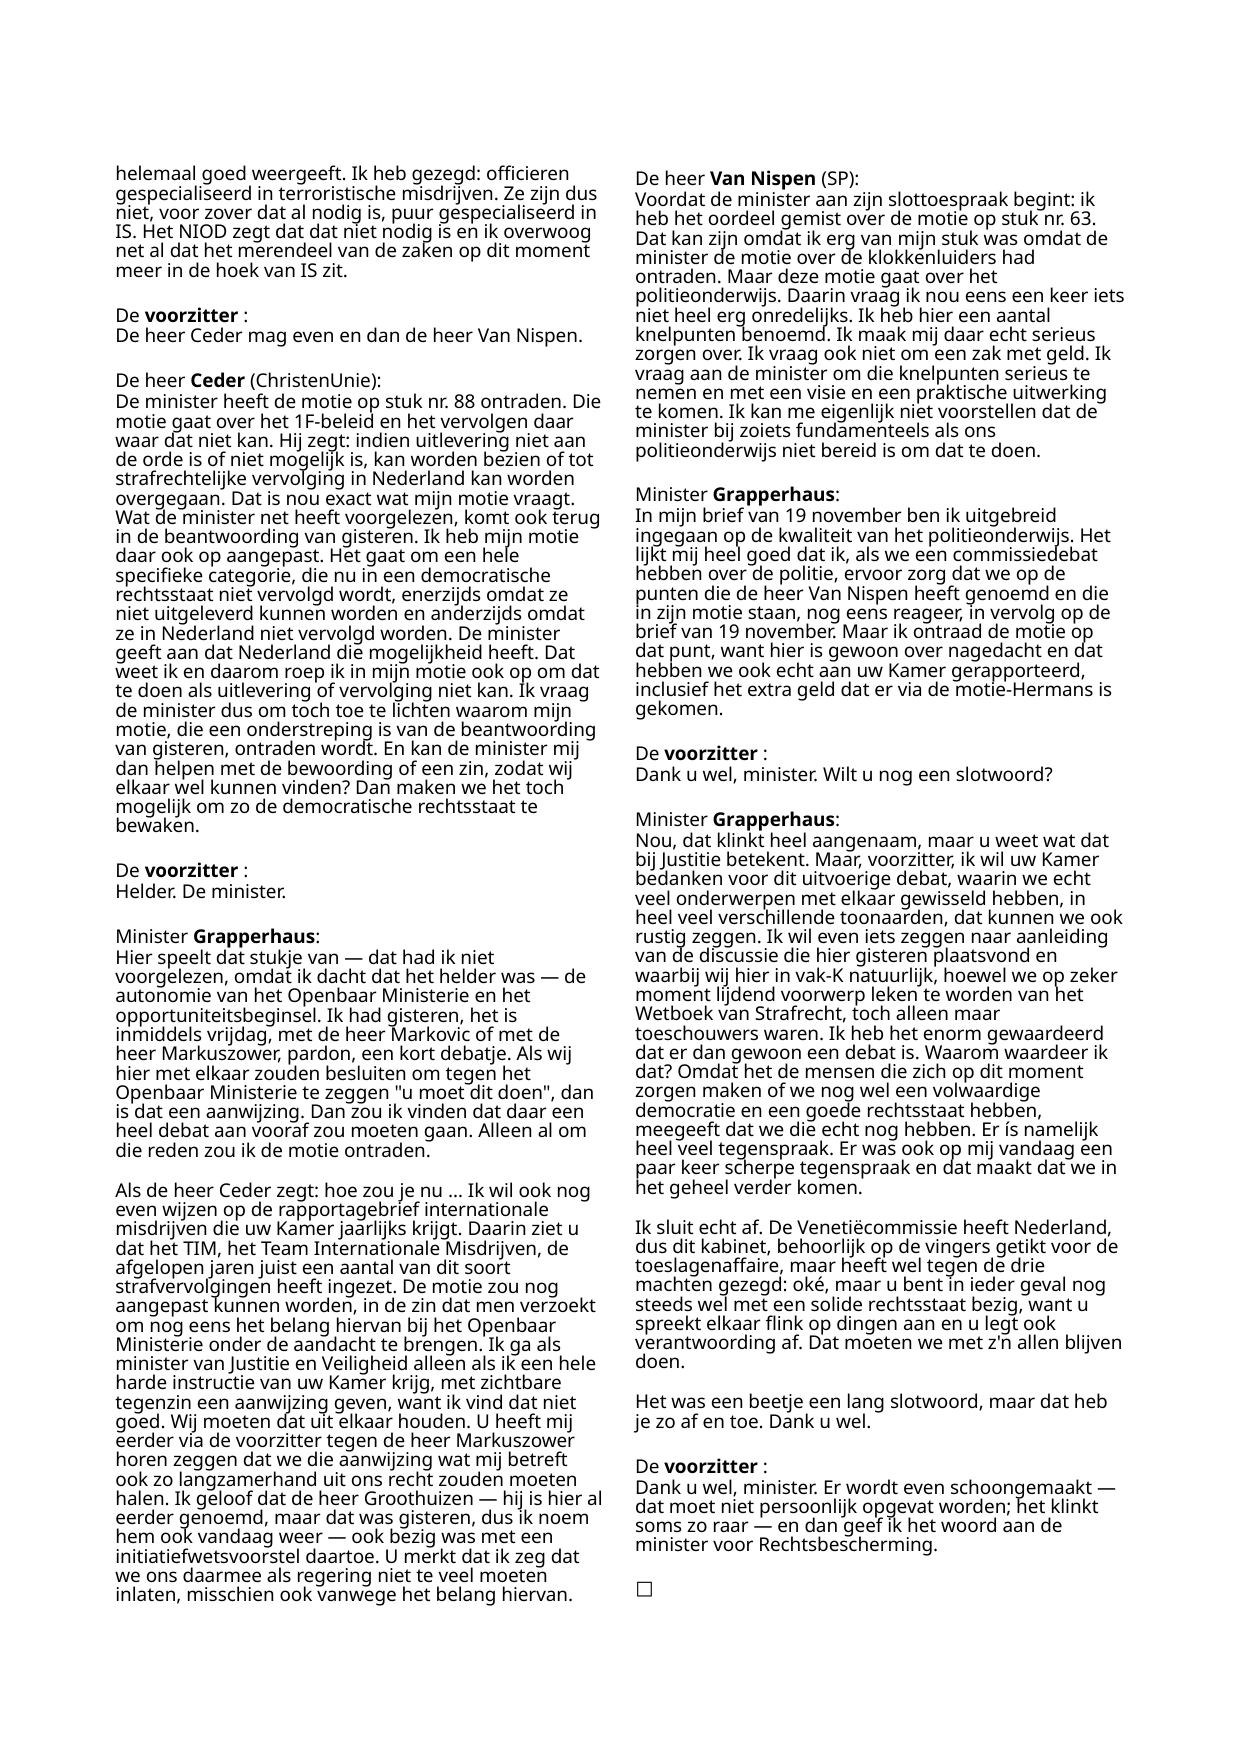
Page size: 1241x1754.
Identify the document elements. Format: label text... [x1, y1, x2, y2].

text Minister Grapperhaus: [635, 482, 1125, 507]
text De heer Ceder mag even en dan de heer Van Nispen. [115, 327, 605, 347]
text De heer Ceder (ChristenUnie): [115, 368, 605, 393]
text Nou, dat klinkt heel aangenaam, maar u weet wat dat bij Justitie betekent. Maar, voorzitter, ik wil uw Kamer bedanken voor dit uitvoerige debat, waarin we echt veel onderwerpen met elkaar gewisseld hebben, in heel veel verschillende toonaarden, dat kunnen we ook rustig zeggen. Ik wil even iets zeggen naar aanleiding van de discussie die hier gisteren plaatsvond en waarbij wij hier in vak-K natuurlijk, hoewel we op zeker moment lijdend voorwerp leken te worden van het Wetboek van Strafrecht, toch alleen maar toeschouwers waren. Ik heb het enorm gewaardeerd dat er dan gewoon een debat is. Waarom waardeer ik dat? Omdat het de mensen die zich op dit moment zorgen maken of we nog wel een volwaardige democratie en een goede rechtsstaat hebben, meegeeft dat we die echt nog hebben. Er ís namelijk heel veel tegenspraak. Er was ook op mij vandaag een paar keer scherpe tegenspraak en dat maakt dat we in het geheel verder komen. [635, 832, 1125, 1198]
text Minister Grapperhaus: [635, 806, 1125, 832]
text De voorzitter : [635, 740, 1125, 766]
text helemaal goed weergeeft. Ik heb gezegd: officieren gespecialiseerd in terroristische misdrijven. Ze zijn dus niet, voor zover dat al nodig is, puur gespecialiseerd in IS. Het NIOD zegt dat dat niet nodig is en ik overwoog net al dat het merendeel van de zaken op dit moment meer in de hoek van IS zit. [115, 165, 605, 281]
text De heer Van Nispen (SP): [635, 165, 1125, 191]
text De voorzitter : [115, 302, 605, 327]
text De voorzitter : [115, 857, 605, 883]
text Hier speelt dat stukje van — dat had ik niet voorgelezen, omdat ik dacht dat het helder was — de autonomie van het Openbaar Ministerie en het opportuniteitsbeginsel. Ik had gisteren, het is inmiddels vrijdag, met de heer Markovic of met de heer Markuszower, pardon, een kort debatje. Als wij hier met elkaar zouden besluiten om tegen het Openbaar Ministerie te zeggen "u moet dit doen", dan is dat een aanwijzing. Dan zou ik vinden dat daar een heel debat aan vooraf zou moeten gaan. Alleen al om die reden zou ik de motie ontraden. [115, 949, 605, 1161]
text Als de heer Ceder zegt: hoe zou je nu … Ik wil ook nog even wijzen op de rapportagebrief internationale misdrijven die uw Kamer jaarlijks krijgt. Daarin ziet u dat het TIM, het Team Internationale Misdrijven, de afgelopen jaren juist een aantal van dit soort strafvervolgingen heeft ingezet. De motie zou nog aangepast kunnen worden, in de zin dat men verzoekt om nog eens het belang hiervan bij het Openbaar Ministerie onder de aandacht te brengen. Ik ga als minister van Justitie en Veiligheid alleen als ik een hele harde instructie van uw Kamer krijg, met zichtbare tegenzin een aanwijzing geven, want ik vind dat niet goed. Wij moeten dat uit elkaar houden. U heeft mij eerder via de voorzitter tegen de heer Markuszower horen zeggen dat we die aanwijzing wat mij betreft ook zo langzamerhand uit ons recht zouden moeten halen. Ik geloof dat de heer Groothuizen — hij is hier al eerder genoemd, maar dat was gisteren, dus ik noem hem ook vandaag weer — ook bezig was met een initiatiefwetsvoorstel daartoe. U merkt dat ik zeg dat we ons daarmee als regering niet te veel moeten inlaten, misschien ook vanwege het belang hiervan. [115, 1182, 605, 1606]
text Dank u wel, minister. Er wordt even schoongemaakt — dat moet niet persoonlijk opgevat worden; het klinkt soms zo raar — en dan geef ik het woord aan de minister voor Rechtsbescherming. [635, 1479, 1125, 1556]
text Minister Grapperhaus: [115, 923, 605, 949]
text ⬜ [635, 1577, 1125, 1602]
text De minister heeft de motie op stuk nr. 88 ontraden. Die motie gaat over het 1F-beleid en het vervolgen daar waar dat niet kan. Hij zegt: indien uitlevering niet aan de orde is of niet mogelijk is, kan worden bezien of tot strafrechtelijke vervolging in Nederland kan worden overgegaan. Dat is nou exact wat mijn motie vraagt. Wat de minister net heeft voorgelezen, komt ook terug in de beantwoording van gisteren. Ik heb mijn motie daar ook op aangepast. Het gaat om een hele specifieke categorie, die nu in een democratische rechtsstaat niet vervolgd wordt, enerzijds omdat ze niet uitgeleverd kunnen worden en anderzijds omdat ze in Nederland niet vervolgd worden. De minister geeft aan dat Nederland die mogelijkheid heeft. Dat weet ik en daarom roep ik in mijn motie ook op om dat te doen als uitlevering of vervolging niet kan. Ik vraag de minister dus om toch toe te lichten waarom mijn motie, die een onderstreping is van de beantwoording van gisteren, ontraden wordt. En kan de minister mij dan helpen met de bewoording of een zin, zodat wij elkaar wel kunnen vinden? Dan maken we het toch mogelijk om zo de democratische rechtsstaat te bewaken. [115, 393, 605, 837]
text Helder. De minister. [115, 883, 605, 902]
text Ik sluit echt af. De Venetiëcommissie heeft Nederland, dus dit kabinet, behoorlijk op de vingers getikt voor de toeslagenaffaire, maar heeft wel tegen de drie machten gezegd: oké, maar u bent in ieder geval nog steeds wel met een solide rechtsstaat bezig, want u spreekt elkaar flink op dingen aan en u legt ook verantwoording af. Dat moeten we met z'n allen blijven doen. [635, 1219, 1125, 1373]
text De voorzitter : [635, 1453, 1125, 1479]
text In mijn brief van 19 november ben ik uitgebreid ingegaan op de kwaliteit van het politieonderwijs. Het lijkt mij heel goed dat ik, als we een commissiedebat hebben over de politie, ervoor zorg dat we op de punten die de heer Van Nispen heeft genoemd en die in zijn motie staan, nog eens reageer, in vervolg op de brief van 19 november. Maar ik ontraad de motie op dat punt, want hier is gewoon over nagedacht en dat hebben we ook echt aan uw Kamer gerapporteerd, inclusief het extra geld dat er via de motie-Hermans is gekomen. [635, 507, 1125, 719]
text Het was een beetje een lang slotwoord, maar dat heb je zo af en toe. Dank u wel. [635, 1393, 1125, 1432]
text Dank u wel, minister. Wilt u nog een slotwoord? [635, 766, 1125, 785]
text Voordat de minister aan zijn slottoespraak begint: ik heb het oordeel gemist over de motie op stuk nr. 63. Dat kan zijn omdat ik erg van mijn stuk was omdat de minister de motie over de klokkenluiders had ontraden. Maar deze motie gaat over het politieonderwijs. Daarin vraag ik nou eens een keer iets niet heel erg onredelijks. Ik heb hier een aantal knelpunten benoemd. Ik maak mij daar echt serieus zorgen over. Ik vraag ook niet om een zak met geld. Ik vraag aan de minister om die knelpunten serieus te nemen en met een visie en een praktische uitwerking te komen. Ik kan me eigenlijk niet voorstellen dat de minister bij zoiets fundamenteels als ons politieonderwijs niet bereid is om dat te doen. [635, 191, 1125, 461]
